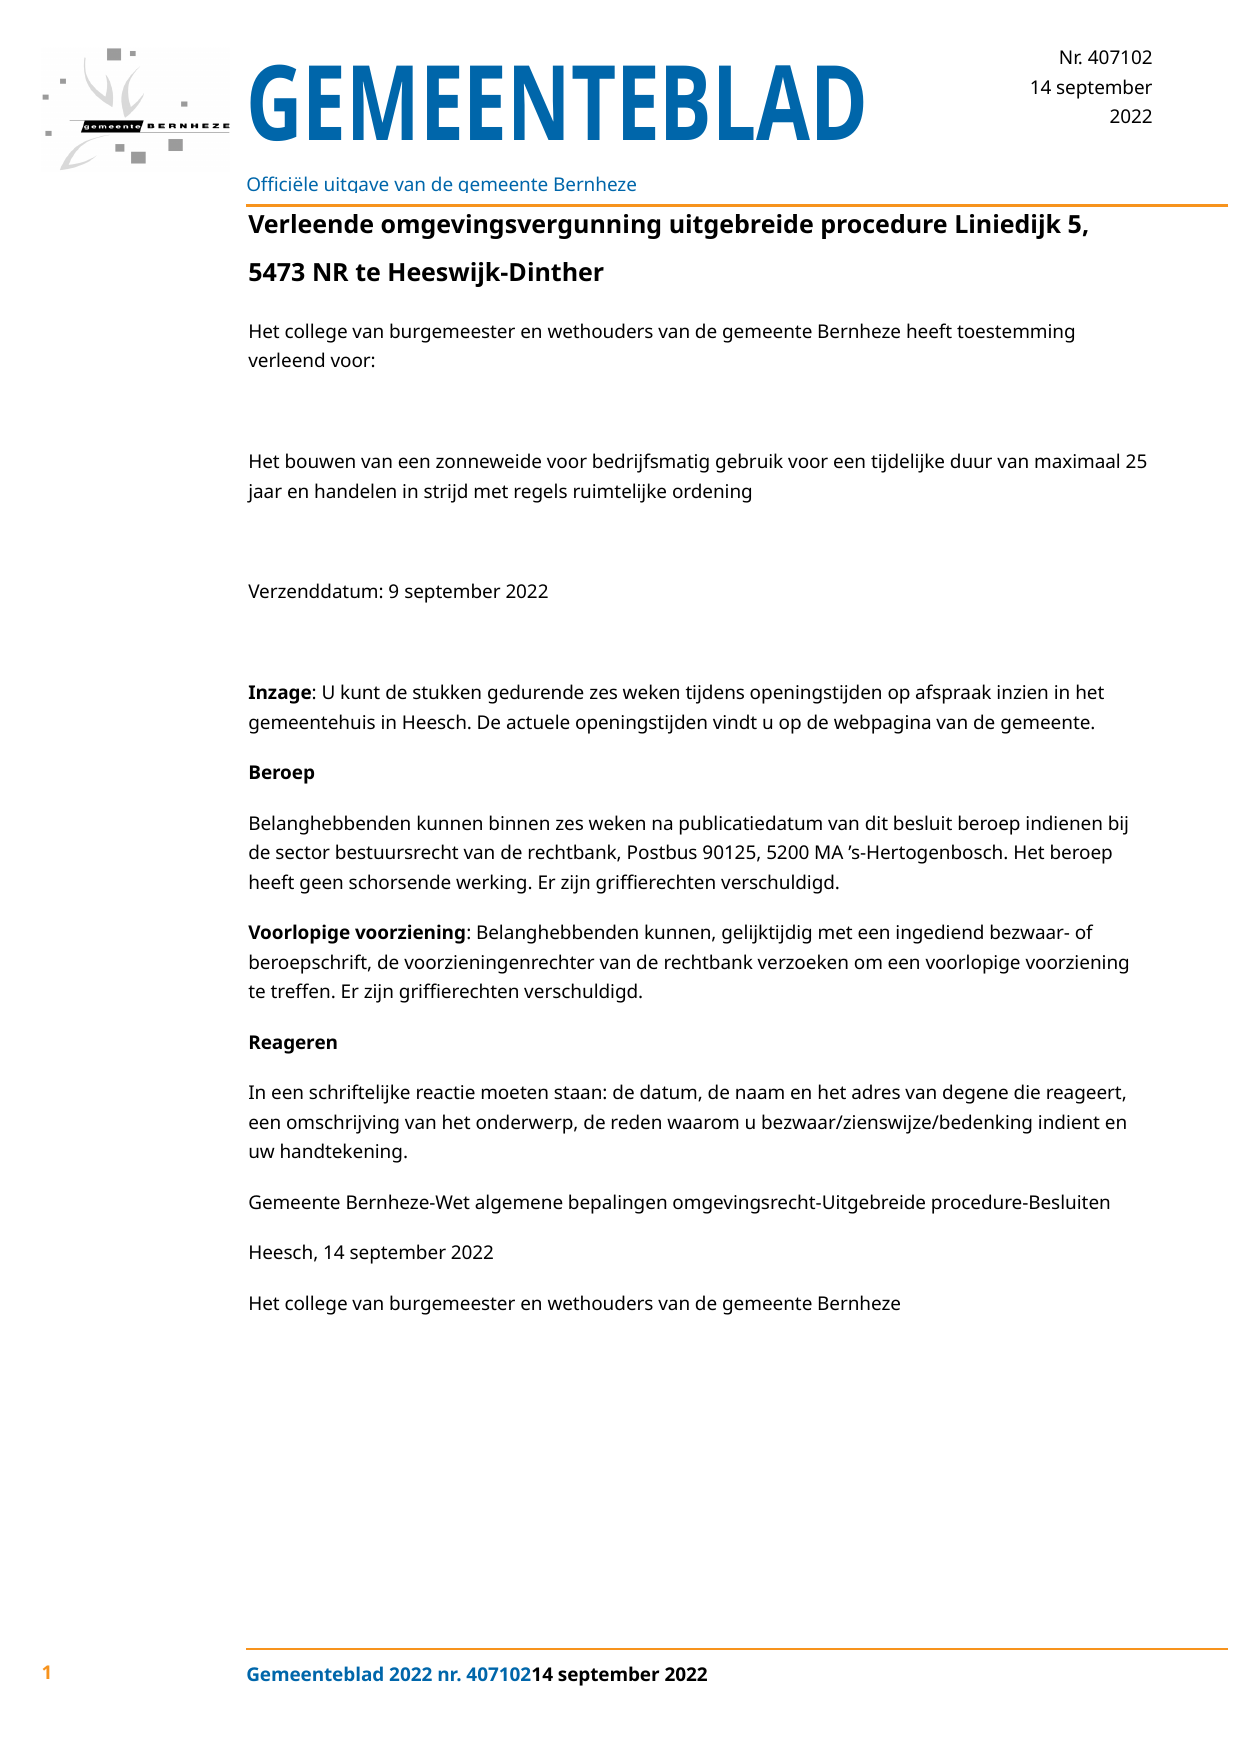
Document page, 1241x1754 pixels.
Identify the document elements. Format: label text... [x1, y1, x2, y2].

text In een schriftelijke reactie moeten staan: de datum, de naam en het adres van degene die reageert, een omschrijving van het onderwerp, de reden waarom u bezwaar/zienswijze/bedenking indient en uw handtekening. [248, 1079, 1152, 1164]
text Inzage: U kunt de stukken gedurende zes weken tijdens openingstijden op afspraak inzien in het gemeentehuis in Heesch. De actuele openingstijden vindt u op de webpagina van de gemeente. [248, 679, 1152, 735]
text Het college van burgemeester en wethouders van de gemeente Bernheze [248, 1290, 1152, 1316]
text Verzenddatum: 9 september 2022 [248, 579, 1152, 604]
text Reageren [248, 1029, 1152, 1055]
text Verleende omgevingsvergunning uitgebreide procedure Liniedijk 5, 5473 NR te Heeswijk-Dinther [248, 207, 1152, 288]
text Gemeente Bernheze-Wet algemene bepalingen omgevingsrecht-Uitgebreide procedure-Besluiten [248, 1189, 1152, 1215]
text Voorlopige voorziening: Belanghebbenden kunnen, gelijktijdig met een ingediend bezwaar- of beroepschrift, de voorzieningenrechter van de rechtbank verzoeken om een voorlopige voorziening te treffen. Er zijn griffierechten verschuldigd. [248, 919, 1152, 1004]
picture [41, 47, 231, 172]
text Heesch, 14 september 2022 [248, 1239, 1152, 1265]
text Het bouwen van een zonneweide voor bedrijfsmatig gebruik voor een tijdelijke duur van maximaal 25 jaar en handelen in strijd met regels ruimtelijke ordening [248, 448, 1152, 504]
text Beroep [248, 759, 1152, 785]
text Het college van burgemeester en wethouders van de gemeente Bernheze heeft toestemming verleend voor: [248, 318, 1152, 373]
text Belanghebbenden kunnen binnen zes weken na publicatiedatum van dit besluit beroep indienen bij de sector bestuursrecht van de rechtbank, Postbus 90125, 5200 MA ’s-Hertogenbosch. Het beroep heeft geen schorsende werking. Er zijn griffierechten verschuldigd. [248, 810, 1152, 895]
